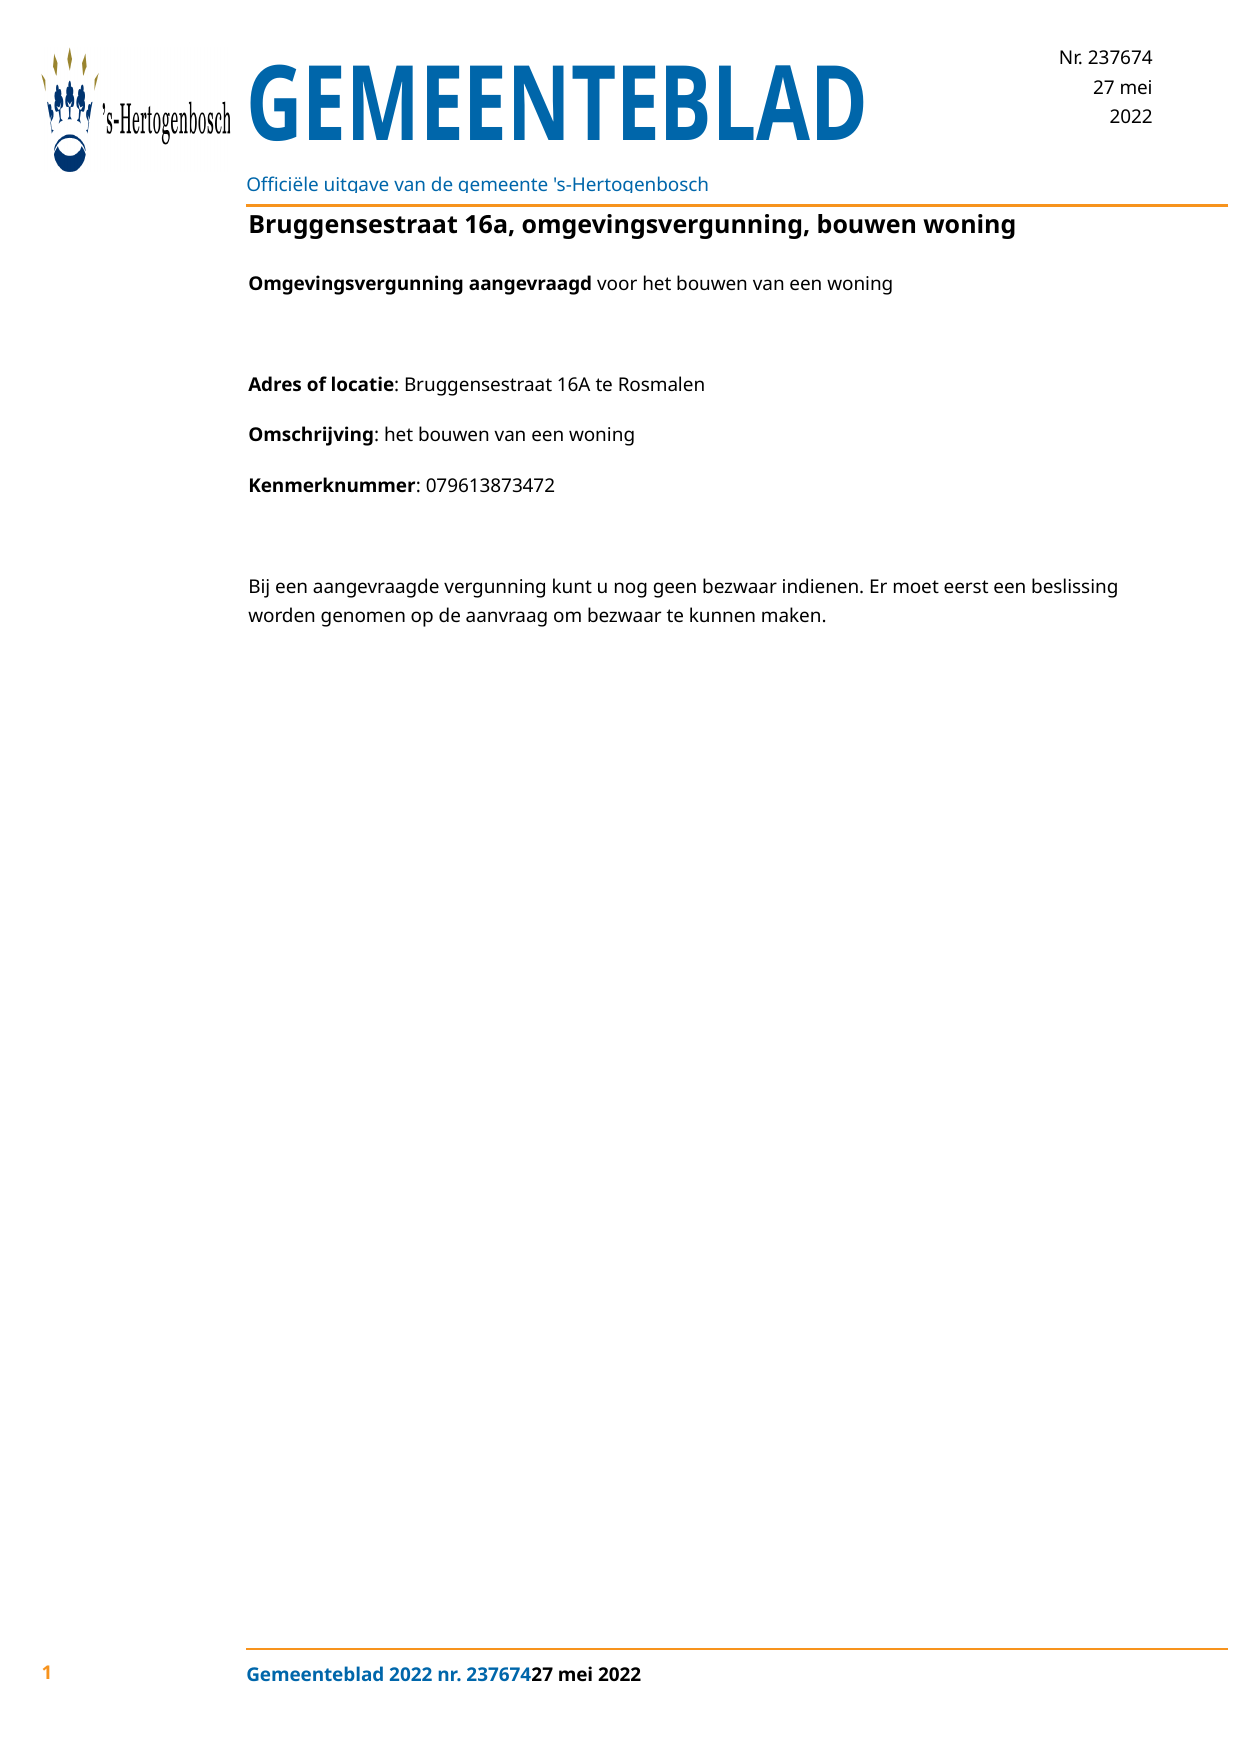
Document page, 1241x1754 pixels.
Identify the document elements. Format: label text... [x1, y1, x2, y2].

picture [41, 47, 231, 172]
text Kenmerknummer: 079613873472 [248, 472, 1152, 498]
text Omgevingsvergunning aangevraagd voor het bouwen van een woning [248, 270, 1152, 296]
text Bruggensestraat 16a, omgevingsvergunning, bouwen woning [248, 207, 1152, 241]
text Omschrijving: het bouwen van een woning [248, 422, 1152, 447]
text Bij een aangevraagde vergunning kunt u nog geen bezwaar indienen. Er moet eerst een beslissing worden genomen op de aanvraag om bezwaar te kunnen maken. [248, 573, 1152, 628]
text Adres of locatie: Bruggensestraat 16A te Rosmalen [248, 371, 1152, 397]
